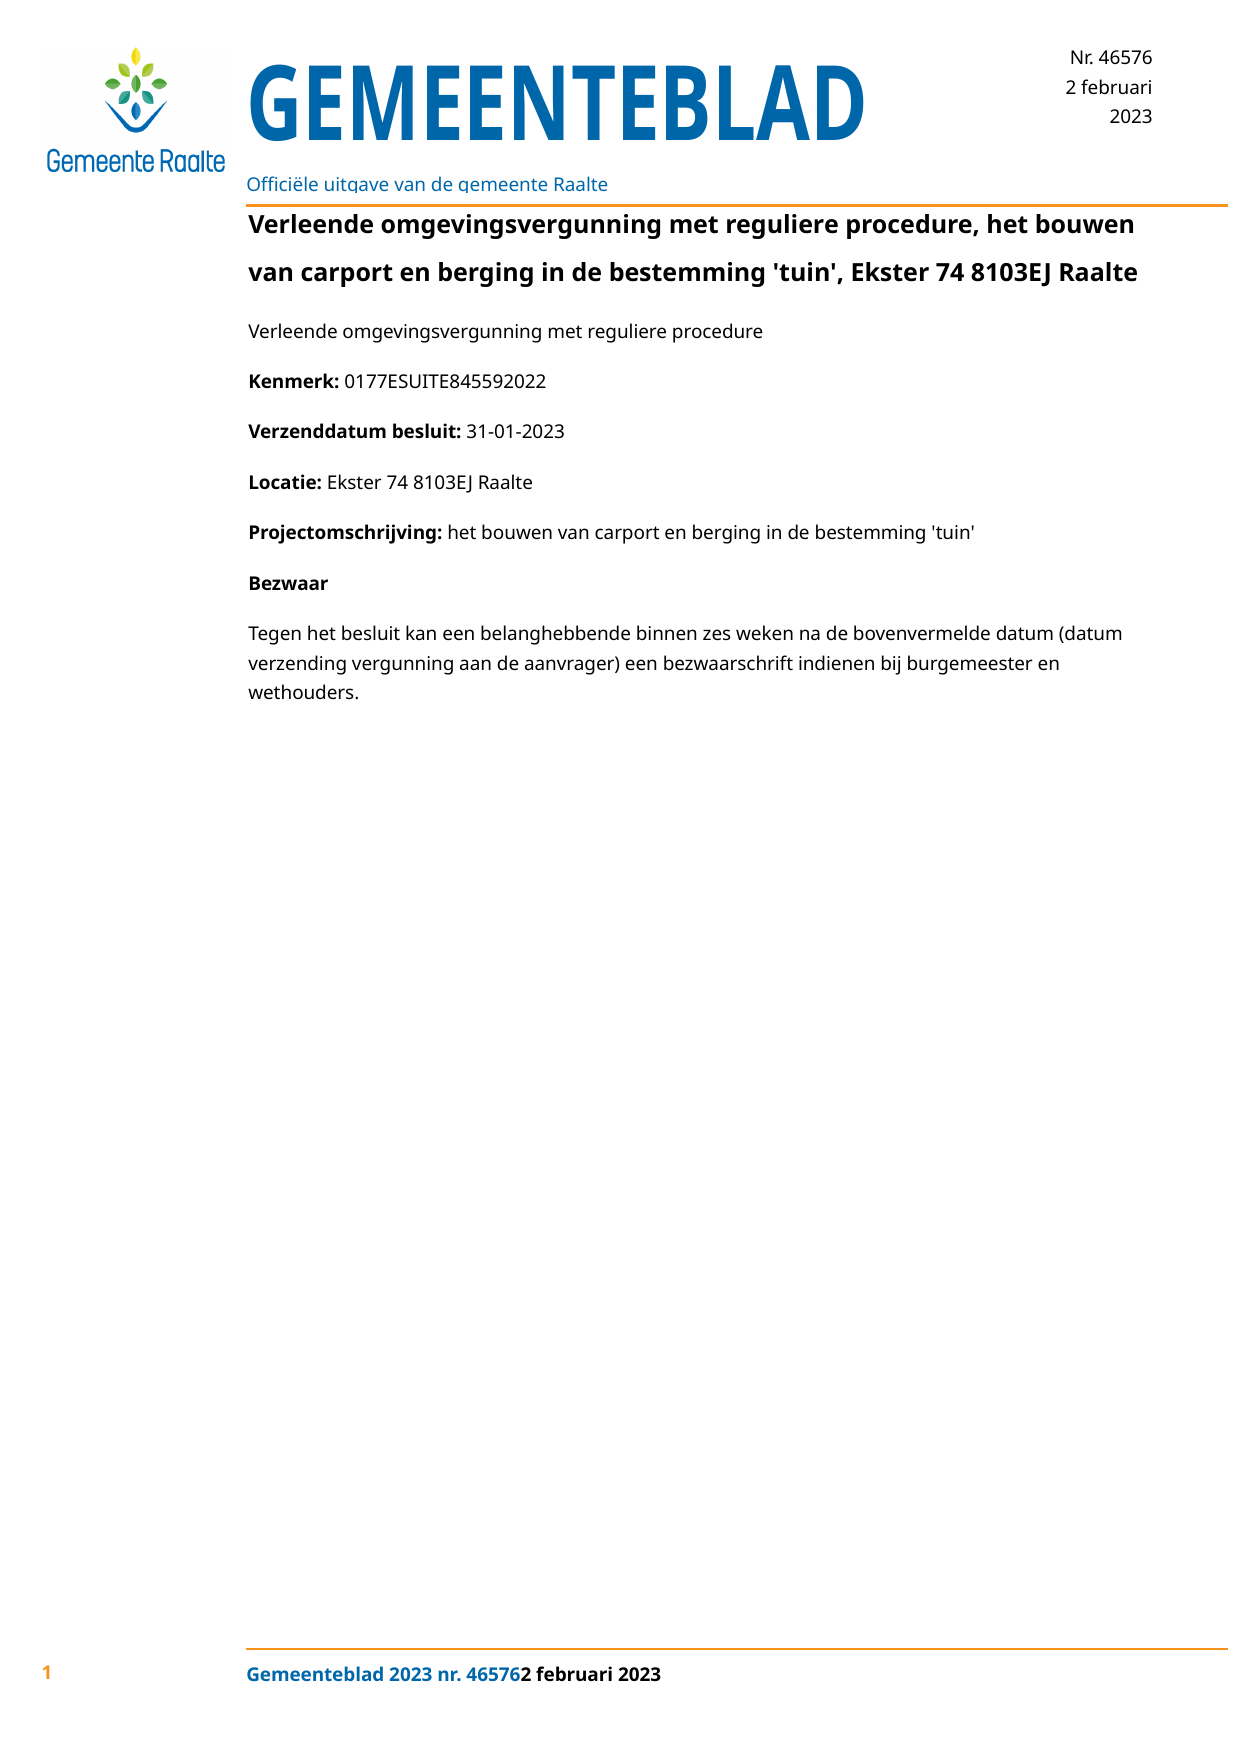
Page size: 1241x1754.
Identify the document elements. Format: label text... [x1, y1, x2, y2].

text Verzenddatum besluit: 31-01-2023 [248, 419, 1152, 444]
text Verleende omgevingsvergunning met reguliere procedure, het bouwen van carport en berging in de bestemming 'tuin', Ekster 74 8103EJ Raalte [248, 207, 1152, 288]
text Kenmerk: 0177ESUITE845592022 [248, 368, 1152, 394]
text Bezwaar [248, 570, 1152, 596]
text Tegen het besluit kan een belanghebbende binnen zes weken na de bovenvermelde datum (datum verzending vergunning aan de aanvrager) een bezwaarschrift indienen bij burgemeester en wethouders. [248, 620, 1152, 705]
text Locatie: Ekster 74 8103EJ Raalte [248, 469, 1152, 495]
text Verleende omgevingsvergunning met reguliere procedure [248, 318, 1152, 344]
text Projectomschrijving: het bouwen van carport en berging in de bestemming 'tuin' [248, 519, 1152, 545]
picture [41, 47, 231, 172]
